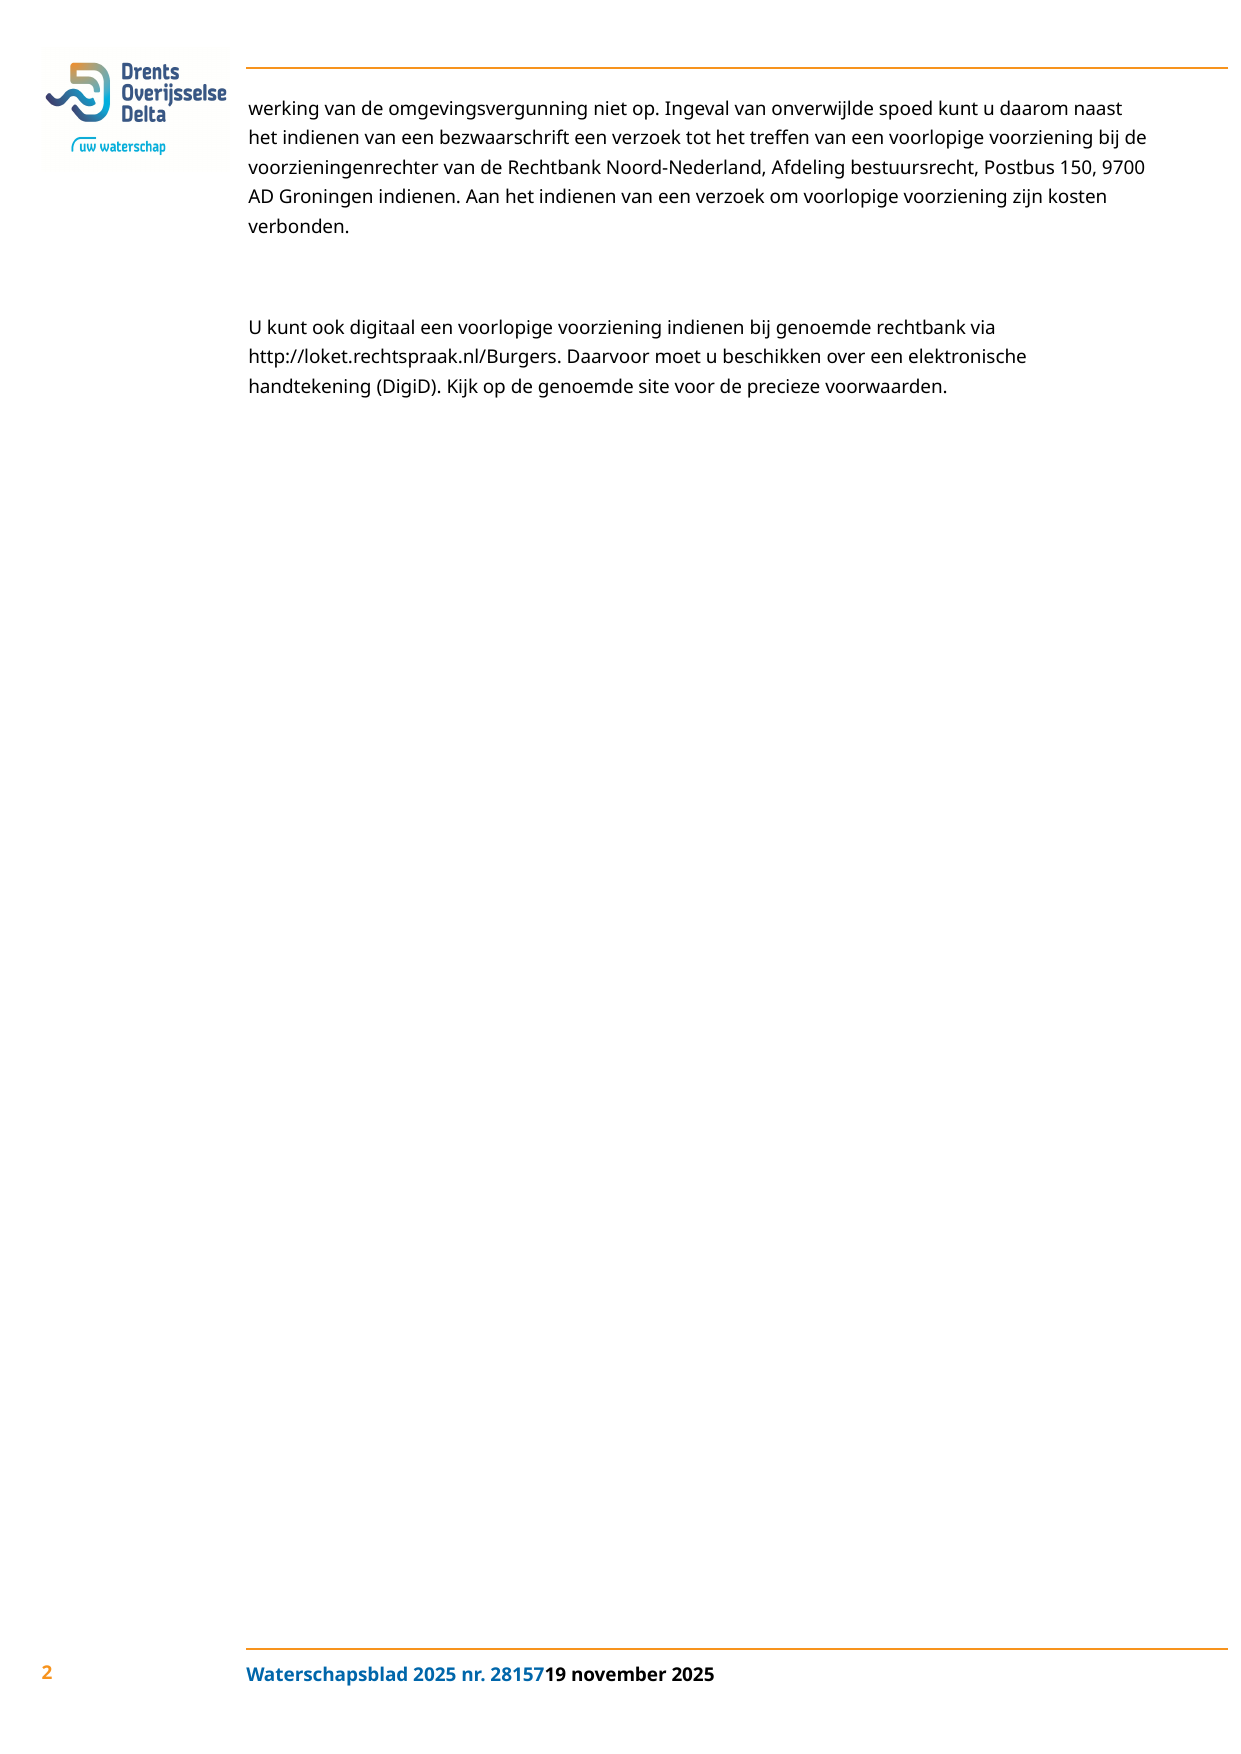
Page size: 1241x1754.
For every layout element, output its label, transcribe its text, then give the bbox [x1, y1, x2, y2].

text U kunt ook digitaal een voorlopige voorziening indienen bij genoemde rechtbank via http://loket.rechtspraak.nl/Burgers. Daarvoor moet u beschikken over een elektronische handtekening (DigiD). Kijk op de genoemde site voor de precieze voorwaarden. [248, 314, 1152, 399]
text werking van de omgevingsvergunning niet op. Ingeval van onverwijlde spoed kunt u daarom naast het indienen van een bezwaarschrift een verzoek tot het treffen van een voorlopige voorziening bij de voorzieningenrechter van de Rechtbank Noord-Nederland, Afdeling bestuursrecht, Postbus 150, 9700 AD Groningen indienen. Aan het indienen van een verzoek om voorlopige voorziening zijn kosten verbonden. [248, 95, 1152, 239]
picture [41, 47, 231, 172]
